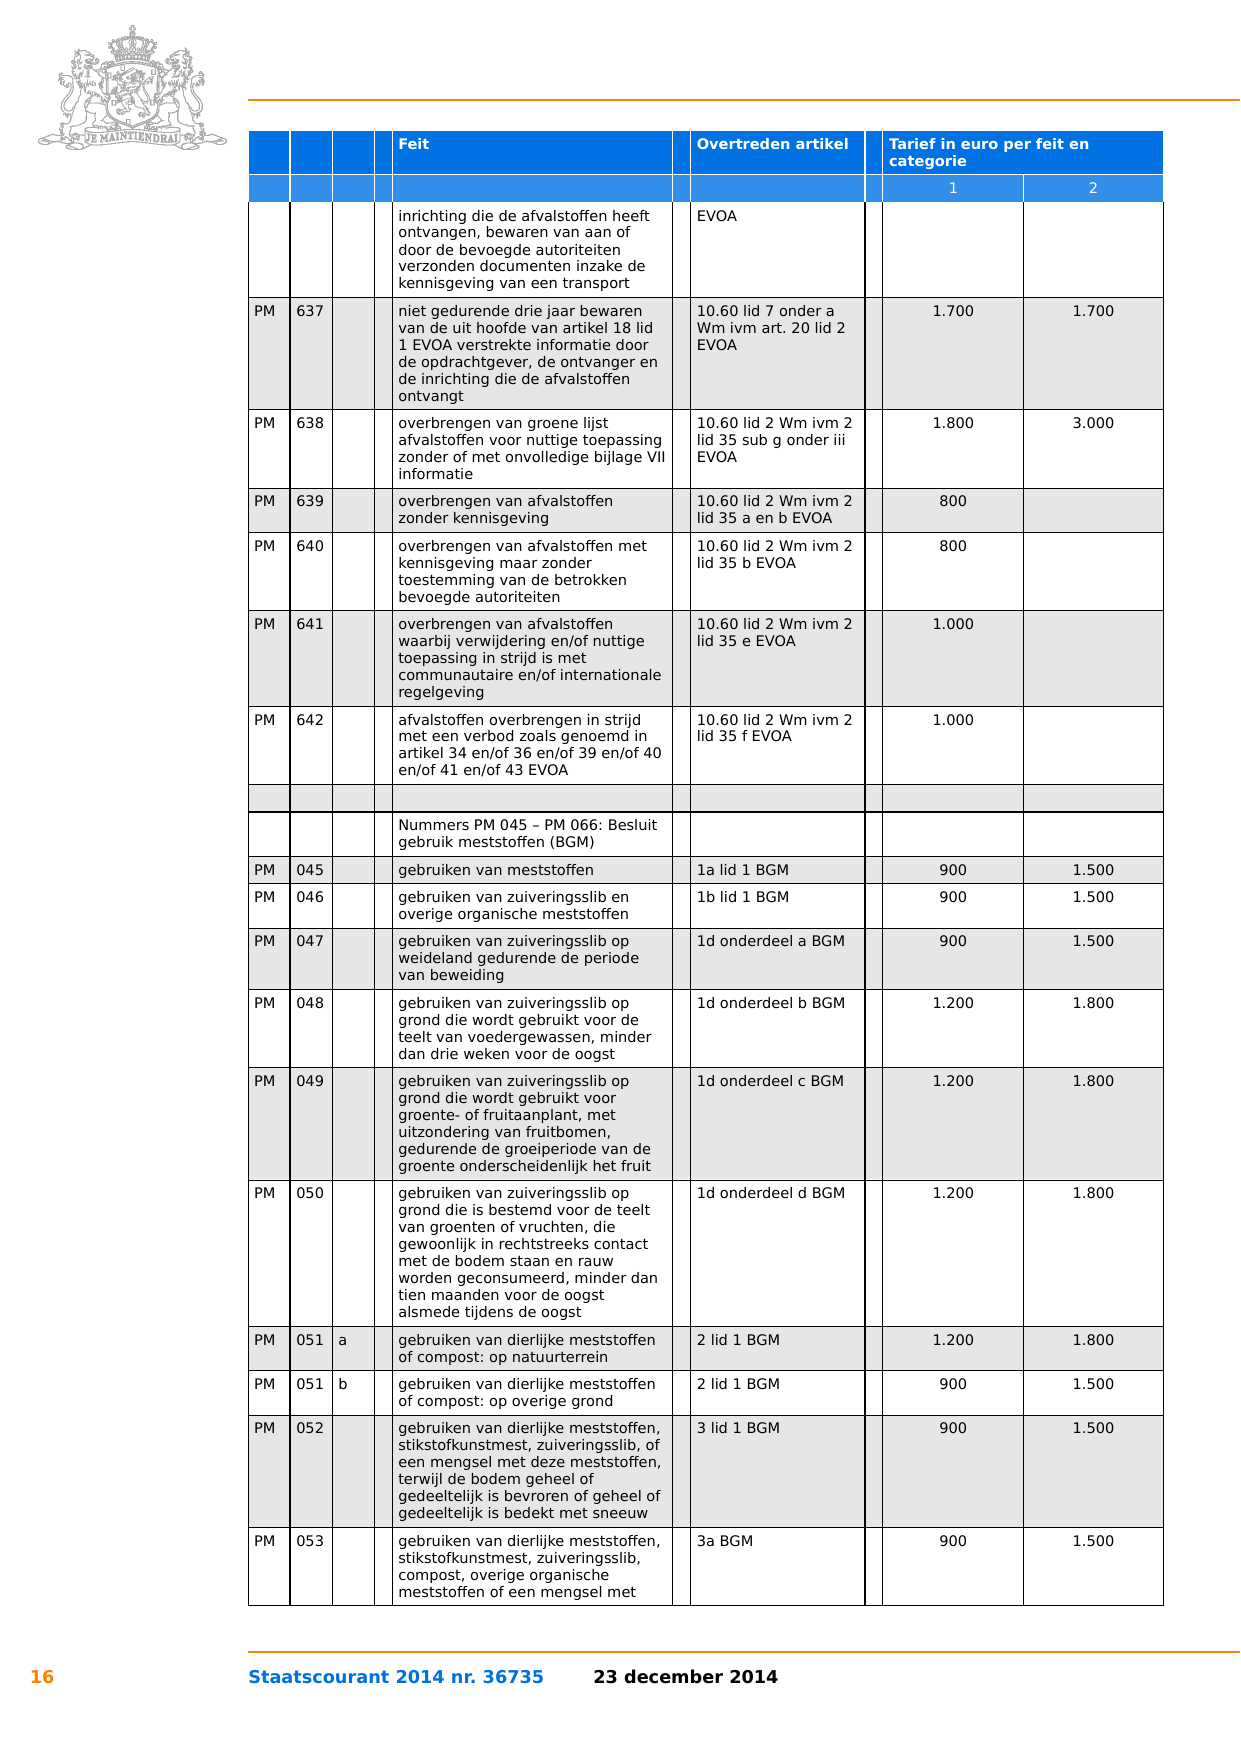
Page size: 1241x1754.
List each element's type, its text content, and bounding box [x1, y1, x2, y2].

table_cell [291, 813, 332, 856]
table_cell gebruiken van meststoffen [393, 857, 672, 883]
table_cell [1024, 533, 1163, 610]
table_cell 045 [291, 857, 332, 883]
table_cell [866, 1327, 882, 1370]
table_cell 800 [883, 489, 1023, 532]
table_cell [1024, 707, 1163, 784]
table_cell [673, 1181, 690, 1326]
table_cell [333, 929, 374, 989]
table_cell [673, 1528, 690, 1605]
table_cell [375, 1416, 392, 1527]
table_cell overbrengen van afvalstoffen waarbij verwijdering en/of nuttige toepassing in strijd is met communautaire en/of internationale regelgeving [393, 611, 672, 706]
table_cell [866, 1371, 882, 1414]
table_cell 1.700 [1024, 298, 1163, 409]
table_cell 3a BGM [691, 1528, 864, 1605]
table_cell [691, 785, 864, 811]
table_cell a [333, 1327, 374, 1370]
table_cell 047 [291, 929, 332, 989]
table_cell [866, 785, 882, 811]
table_cell [375, 203, 392, 297]
table_cell [866, 857, 882, 883]
table_cell [249, 175, 289, 202]
table_cell 637 [291, 298, 332, 409]
table_cell 642 [291, 707, 332, 784]
table_cell 10.60 lid 2 Wm ivm 2 lid 35 e EVOA [691, 611, 864, 706]
table_cell [866, 813, 882, 856]
table_cell [333, 533, 374, 610]
table_cell [1024, 813, 1163, 856]
table_cell PM [249, 884, 289, 927]
table_cell [375, 175, 392, 202]
table_cell [375, 884, 392, 927]
table_cell [333, 884, 374, 927]
table_cell 2 lid 1 BGM [691, 1371, 864, 1414]
table_cell gebruiken van zuiveringsslib en overige organische meststoffen [393, 884, 672, 927]
table_cell 051 [291, 1371, 332, 1414]
table_header [375, 131, 392, 174]
table_cell 1.500 [1024, 1371, 1163, 1414]
table_cell PM [249, 489, 289, 532]
table_cell 2 lid 1 BGM [691, 1327, 864, 1370]
table_cell [375, 857, 392, 883]
table_cell [393, 785, 672, 811]
table_cell overbrengen van afvalstoffen met kennisgeving maar zonder toestemming van de betrokken bevoegde autoriteiten [393, 533, 672, 610]
table_cell 3.000 [1024, 410, 1163, 488]
table_cell [249, 813, 289, 856]
table_cell 10.60 lid 2 Wm ivm 2 lid 35 sub g onder iii EVOA [691, 410, 864, 488]
table_cell 1.200 [883, 1181, 1023, 1326]
table_cell [291, 785, 332, 811]
table_cell [673, 410, 690, 488]
table_cell 052 [291, 1416, 332, 1527]
table_cell 1.500 [1024, 1528, 1163, 1605]
table_cell EVOA [691, 203, 864, 297]
table_cell [333, 489, 374, 532]
table_cell 053 [291, 1528, 332, 1605]
table_cell [673, 990, 690, 1067]
table_cell [673, 857, 690, 883]
table_cell 1.700 [883, 298, 1023, 409]
table_cell [866, 1416, 882, 1527]
table_cell [673, 175, 690, 202]
table_cell 1.800 [1024, 990, 1163, 1067]
table_cell PM [249, 1181, 289, 1326]
table_cell [1024, 785, 1163, 811]
table_cell PM [249, 533, 289, 610]
table_cell [673, 1068, 690, 1179]
table_cell PM [249, 1068, 289, 1179]
table_cell [333, 990, 374, 1067]
table_cell [866, 298, 882, 409]
table_cell [333, 175, 374, 202]
table_cell [866, 489, 882, 532]
table_cell [375, 785, 392, 811]
table_header [673, 131, 690, 174]
table_cell 900 [883, 1528, 1023, 1605]
table_cell overbrengen van afvalstoffen zonder kennisgeving [393, 489, 672, 532]
table_cell 900 [883, 1416, 1023, 1527]
table_cell 1.000 [883, 611, 1023, 706]
table_cell [866, 1181, 882, 1326]
table_cell PM [249, 1416, 289, 1527]
table_cell [249, 785, 289, 811]
table_cell [866, 990, 882, 1067]
table_cell 900 [883, 857, 1023, 883]
table_cell PM [249, 298, 289, 409]
picture [38, 25, 227, 150]
table_cell 1a lid 1 BGM [691, 857, 864, 883]
table_cell 1.800 [883, 410, 1023, 488]
table_header Feit [393, 131, 672, 174]
table_cell 051 [291, 1327, 332, 1370]
table_cell [375, 990, 392, 1067]
table_cell 1.500 [1024, 884, 1163, 927]
table_cell [333, 203, 374, 297]
table_cell 1.500 [1024, 929, 1163, 989]
table_cell [375, 1327, 392, 1370]
table_header Tarief in euro per feit en categorie [883, 131, 1163, 174]
table_cell niet gedurende drie jaar bewaren van de uit hoofde van artikel 18 lid 1 EVOA verstrekte informatie door de opdrachtgever, de ontvanger en de inrichting die de afvalstoffen ontvangt [393, 298, 672, 409]
table_cell [866, 175, 882, 202]
table_cell 1.000 [883, 707, 1023, 784]
table_cell [866, 707, 882, 784]
table_cell 1d onderdeel c BGM [691, 1068, 864, 1179]
table_cell [866, 1528, 882, 1605]
table_cell 2 [1024, 175, 1163, 202]
table_cell afvalstoffen overbrengen in strijd met een verbod zoals genoemd in artikel 34 en/of 36 en/of 39 en/of 40 en/of 41 en/of 43 EVOA [393, 707, 672, 784]
table_cell 1 [883, 175, 1023, 202]
table_cell [375, 410, 392, 488]
table_cell [691, 175, 864, 202]
table_cell [1024, 203, 1163, 297]
table_cell [866, 929, 882, 989]
table_cell PM [249, 857, 289, 883]
table_cell [333, 857, 374, 883]
table_header [333, 131, 374, 174]
table_cell [673, 1416, 690, 1527]
table_cell 048 [291, 990, 332, 1067]
table_cell [1024, 489, 1163, 532]
table_cell gebruiken van dierlijke meststoffen, stikstofkunstmest, zuiveringsslib, compost, overige organische meststoffen of een mengsel met [393, 1528, 672, 1605]
table_cell PM [249, 1528, 289, 1605]
table_cell [333, 1068, 374, 1179]
table_cell [375, 533, 392, 610]
table_cell [866, 884, 882, 927]
table_cell [673, 298, 690, 409]
table_header [249, 131, 289, 174]
table_cell PM [249, 990, 289, 1067]
table_cell [866, 410, 882, 488]
table_cell [673, 203, 690, 297]
table_cell 1.500 [1024, 857, 1163, 883]
table_cell [375, 489, 392, 532]
table_cell 1d onderdeel b BGM [691, 990, 864, 1067]
table_cell [333, 785, 374, 811]
table_cell 1d onderdeel d BGM [691, 1181, 864, 1326]
table_cell [375, 611, 392, 706]
table_cell [333, 707, 374, 784]
table_cell [375, 1181, 392, 1326]
table_cell [673, 785, 690, 811]
table_cell 900 [883, 929, 1023, 989]
table_cell [333, 1528, 374, 1605]
table_header [866, 131, 882, 174]
table_cell [673, 884, 690, 927]
table_cell PM [249, 1327, 289, 1370]
table_cell [673, 1371, 690, 1414]
table_cell [866, 611, 882, 706]
table_cell [673, 1327, 690, 1370]
table_cell [691, 813, 864, 856]
table_cell 641 [291, 611, 332, 706]
table_cell [291, 175, 332, 202]
table_cell [249, 203, 289, 297]
table_cell [333, 611, 374, 706]
table_cell [673, 533, 690, 610]
table_cell overbrengen van groene lijst afvalstoffen voor nuttige toepassing zonder of met onvolledige bijlage VII informatie [393, 410, 672, 488]
table_cell [375, 813, 392, 856]
table_cell 1.200 [883, 1327, 1023, 1370]
table_cell [673, 611, 690, 706]
table_cell [375, 929, 392, 989]
table_cell [333, 298, 374, 409]
table_cell PM [249, 707, 289, 784]
table_cell 1d onderdeel a BGM [691, 929, 864, 989]
table_cell 1.800 [1024, 1068, 1163, 1179]
table_cell 1.800 [1024, 1327, 1163, 1370]
table_header Overtreden artikel [691, 131, 864, 174]
table_cell 10.60 lid 2 Wm ivm 2 lid 35 f EVOA [691, 707, 864, 784]
table_cell [333, 813, 374, 856]
table_cell gebruiken van dierlijke meststoffen of compost: op overige grond [393, 1371, 672, 1414]
table_cell 1.800 [1024, 1181, 1163, 1326]
table_cell [883, 813, 1023, 856]
table_cell gebruiken van zuiveringsslib op grond die wordt gebruikt voor de teelt van voedergewassen, minder dan drie weken voor de oogst [393, 990, 672, 1067]
table_cell PM [249, 611, 289, 706]
table_cell 10.60 lid 2 Wm ivm 2 lid 35 b EVOA [691, 533, 864, 610]
table_cell [333, 410, 374, 488]
table_cell gebruiken van dierlijke meststoffen of compost: op natuurterrein [393, 1327, 672, 1370]
table_cell [866, 1068, 882, 1179]
table_cell gebruiken van zuiveringsslib op grond die is bestemd voor de teelt van groenten of vruchten, die gewoonlijk in rechtstreeks contact met de bodem staan en rauw worden geconsumeerd, minder dan tien maanden voor de oogst alsmede tijdens de oogst [393, 1181, 672, 1326]
table_cell [673, 489, 690, 532]
table_cell 639 [291, 489, 332, 532]
table_cell gebruiken van dierlijke meststoffen, stikstofkunstmest, zuiveringsslib, of een mengsel met deze meststoffen, terwijl de bodem geheel of gedeeltelijk is bevroren of geheel of gedeeltelijk is bedekt met sneeuw [393, 1416, 672, 1527]
table_cell 10.60 lid 7 onder a Wm ivm art. 20 lid 2 EVOA [691, 298, 864, 409]
table_cell 1b lid 1 BGM [691, 884, 864, 927]
table_cell Nummers PM 045 – PM 066: Besluit gebruik meststoffen (BGM) [393, 813, 672, 856]
table_cell [883, 203, 1023, 297]
table_cell 046 [291, 884, 332, 927]
table_cell [375, 1068, 392, 1179]
table_cell 900 [883, 1371, 1023, 1414]
table_cell 049 [291, 1068, 332, 1179]
table_cell 800 [883, 533, 1023, 610]
table_cell PM [249, 410, 289, 488]
table_cell [333, 1181, 374, 1326]
table_header [291, 131, 332, 174]
table_cell [333, 1416, 374, 1527]
table_cell 1.200 [883, 990, 1023, 1067]
table_cell 1.200 [883, 1068, 1023, 1179]
table_cell 050 [291, 1181, 332, 1326]
table_cell [375, 1371, 392, 1414]
table_cell [866, 533, 882, 610]
table_cell [883, 785, 1023, 811]
table_cell [866, 203, 882, 297]
table_cell [1024, 611, 1163, 706]
table_cell [673, 929, 690, 989]
table_cell 640 [291, 533, 332, 610]
table_cell PM [249, 929, 289, 989]
table_cell [375, 298, 392, 409]
table_cell 900 [883, 884, 1023, 927]
table_cell 1.500 [1024, 1416, 1163, 1527]
table_cell b [333, 1371, 374, 1414]
table_cell PM [249, 1371, 289, 1414]
table_cell [393, 175, 672, 202]
table_cell 3 lid 1 BGM [691, 1416, 864, 1527]
table_cell [375, 707, 392, 784]
table_cell 10.60 lid 2 Wm ivm 2 lid 35 a en b EVOA [691, 489, 864, 532]
table_cell gebruiken van zuiveringsslib op grond die wordt gebruikt voor groente- of fruitaanplant, met uitzondering van fruitbomen, gedurende de groeiperiode van de groente onderscheidenlijk het fruit [393, 1068, 672, 1179]
table_cell [291, 203, 332, 297]
table_cell gebruiken van zuiveringsslib op weideland gedurende de periode van beweiding [393, 929, 672, 989]
table_cell 638 [291, 410, 332, 488]
table_cell [673, 813, 690, 856]
table_cell [375, 1528, 392, 1605]
table_cell inrichting die de afvalstoffen heeft ontvangen, bewaren van aan of door de bevoegde autoriteiten verzonden documenten inzake de kennisgeving van een transport [393, 203, 672, 297]
table_cell [673, 707, 690, 784]
